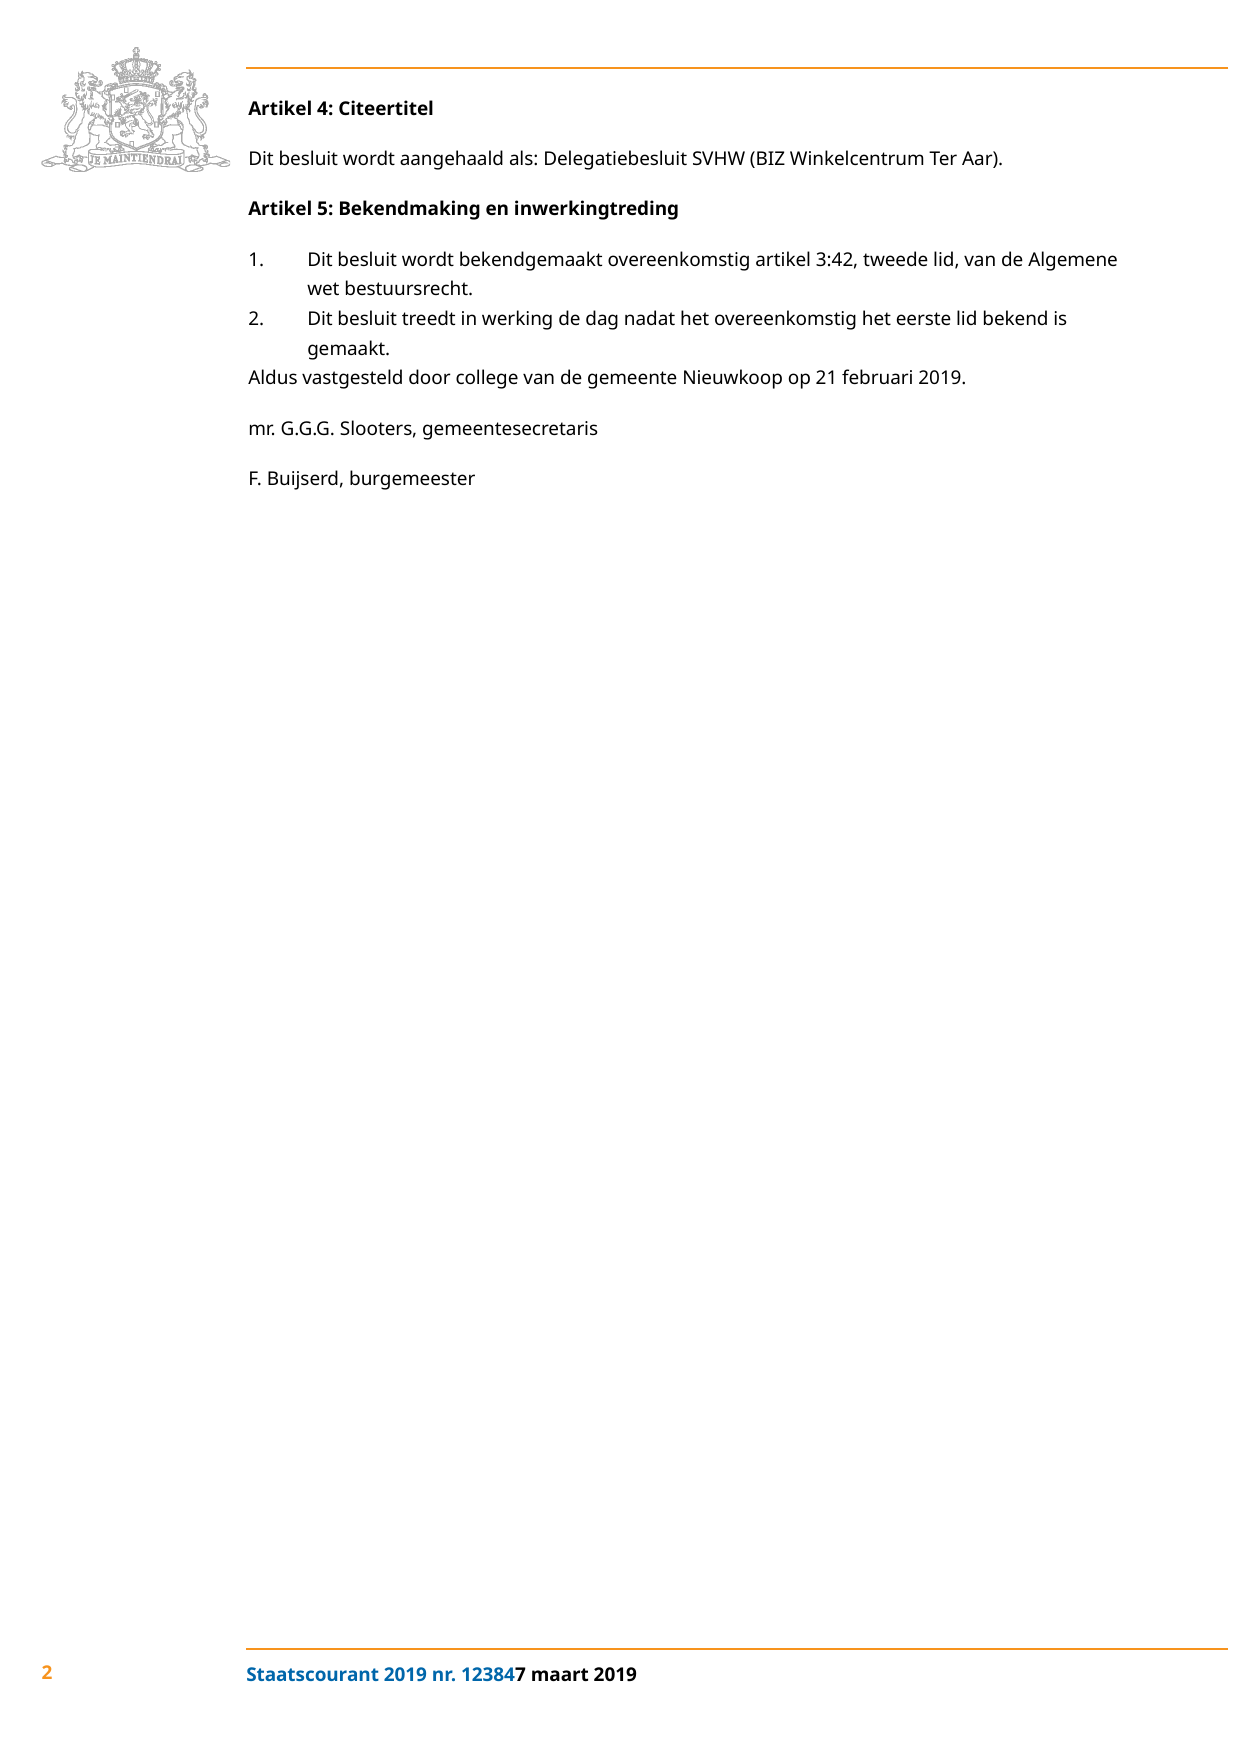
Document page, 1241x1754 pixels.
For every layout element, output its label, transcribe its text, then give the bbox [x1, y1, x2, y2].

text F. Buijserd, burgemeester [248, 465, 1152, 491]
picture [41, 47, 231, 172]
list Dit besluit treedt in werking de dag nadat het overeenkomstig het eerste lid bekend is gemaakt. [248, 305, 1152, 361]
text Artikel 5: Bekendmaking en inwerkingtreding [248, 196, 1152, 221]
text mr. G.G.G. Slooters, gemeentesecretaris [248, 415, 1152, 441]
text Dit besluit wordt aangehaald als: Delegatiebesluit SVHW (BIZ Winkelcentrum Ter Aar). [248, 145, 1152, 171]
text Aldus vastgesteld door college van de gemeente Nieuwkoop op 21 februari 2019. [248, 364, 1152, 390]
list Dit besluit wordt bekendgemaakt overeenkomstig artikel 3:42, tweede lid, van de Algemene wet bestuursrecht. [248, 246, 1152, 301]
text Artikel 4: Citeertitel [248, 95, 1152, 121]
